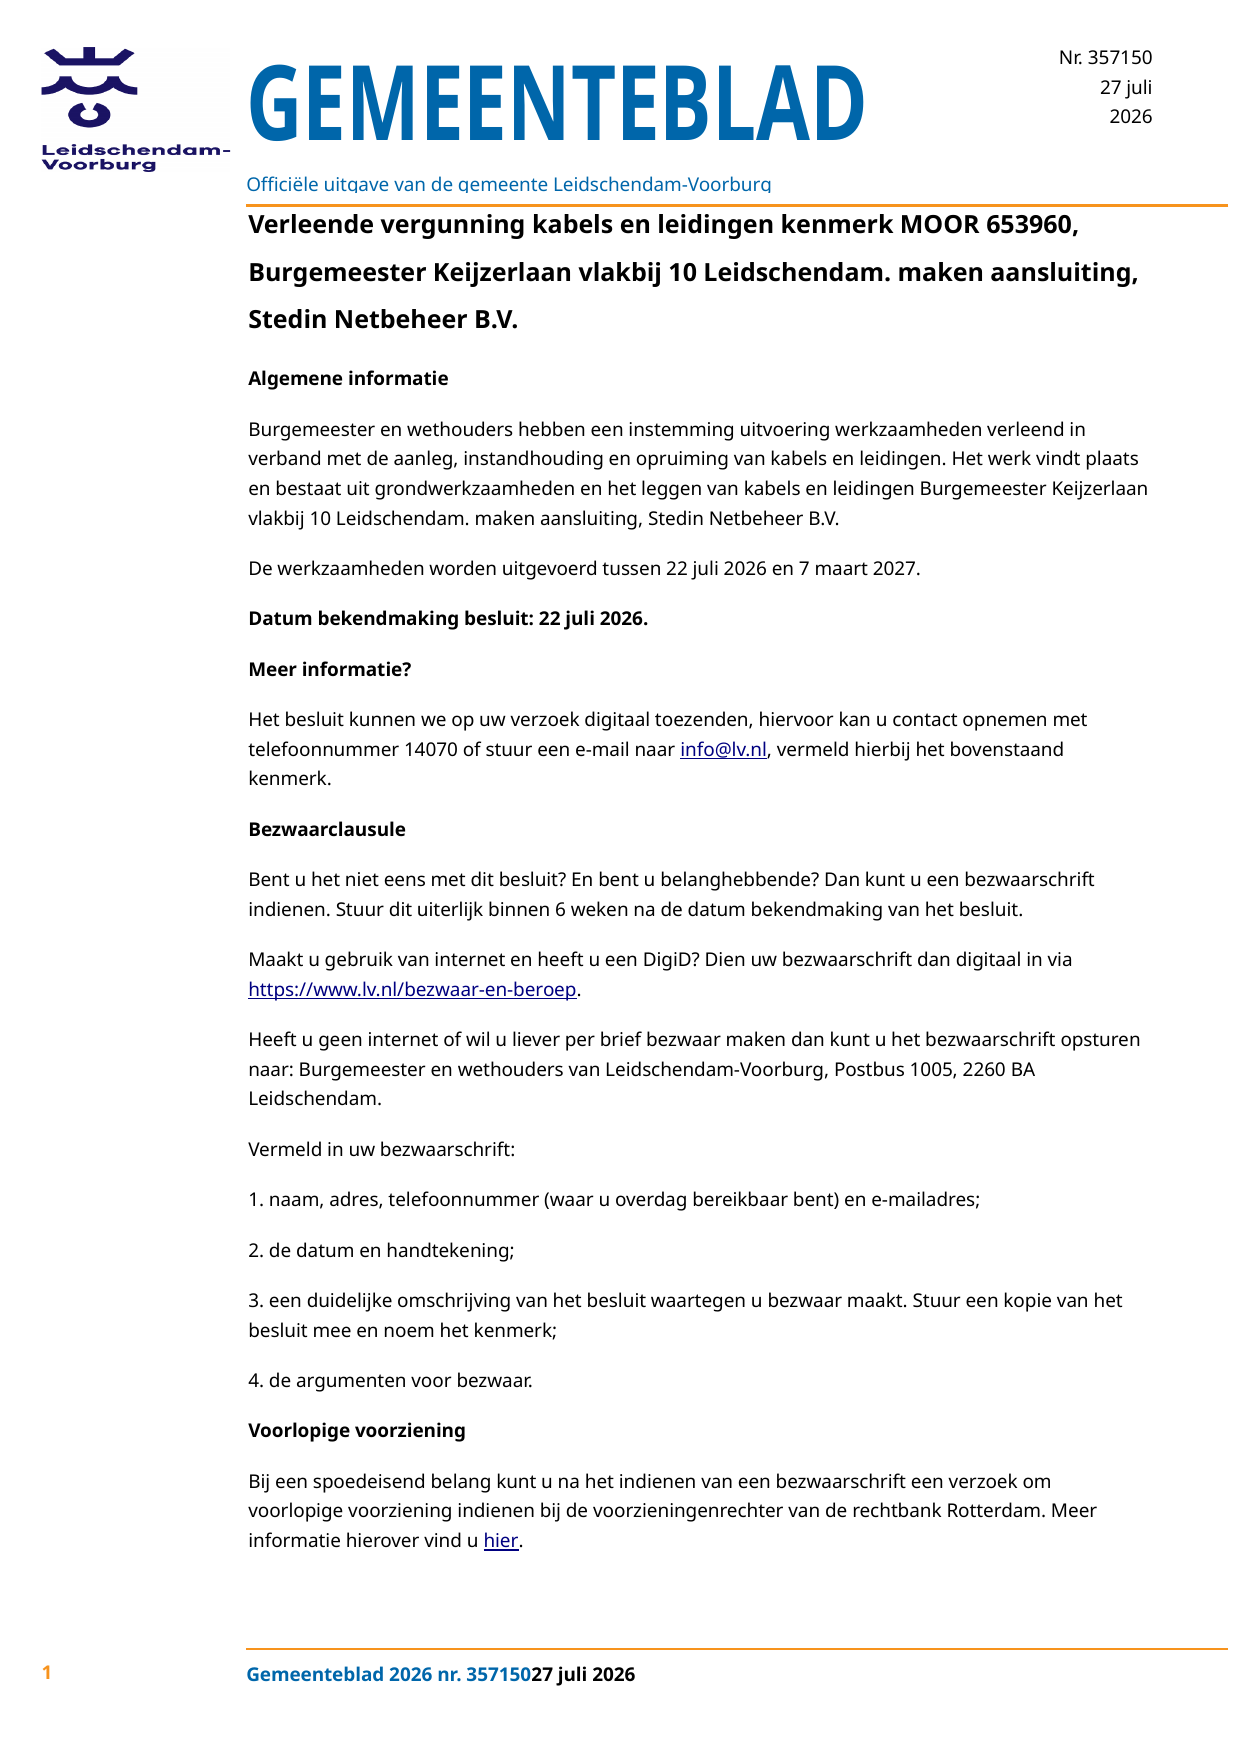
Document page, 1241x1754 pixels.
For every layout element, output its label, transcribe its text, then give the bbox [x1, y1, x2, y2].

picture [41, 47, 231, 172]
text Meer informatie? [248, 656, 1152, 682]
text Heeft u geen internet of wil u liever per brief bezwaar maken dan kunt u het bezwaarschrift opsturen naar: Burgemeester en wethouders van Leidschendam-Voorburg, Postbus 1005, 2260 BA Leidschendam. [248, 1026, 1152, 1111]
text Maakt u gebruik van internet en heeft u een DigiD? Dien uw bezwaarschrift dan digitaal in via https://www.lv.nl/bezwaar-en-beroep. [248, 946, 1152, 1002]
text Verleende vergunning kabels en leidingen kenmerk MOOR 653960, Burgemeester Keijzerlaan vlakbij 10 Leidschendam. maken aansluiting, Stedin Netbeheer B.V. [248, 207, 1152, 336]
text Bij een spoedeisend belang kunt u na het indienen van een bezwaarschrift een verzoek om voorlopige voorziening indienen bij de voorzieningenrechter van de rechtbank Rotterdam. Meer informatie hierover vind u hier. [248, 1468, 1152, 1553]
text Voorlopige voorziening [248, 1418, 1152, 1443]
text 3. een duidelijke omschrijving van het besluit waartegen u bezwaar maakt. Stuur een kopie van het besluit mee en noem het kenmerk; [248, 1287, 1152, 1342]
text 4. de argumenten voor bezwaar. [248, 1367, 1152, 1393]
text De werkzaamheden worden uitgevoerd tussen 22 juli 2026 en 7 maart 2027. [248, 555, 1152, 581]
text 2. de datum en handtekening; [248, 1237, 1152, 1262]
text Datum bekendmaking besluit: 22 juli 2026. [248, 606, 1152, 631]
text Bent u het niet eens met dit besluit? En bent u belanghebbende? Dan kunt u een bezwaarschrift indienen. Stuur dit uiterlijk binnen 6 weken na de datum bekendmaking van het besluit. [248, 866, 1152, 922]
text Het besluit kunnen we op uw verzoek digitaal toezenden, hiervoor kan u contact opnemen met telefoonnummer 14070 of stuur een e-mail naar info@lv.nl, vermeld hierbij het bovenstaand kenmerk. [248, 706, 1152, 791]
text Bezwaarclausule [248, 816, 1152, 842]
text 1. naam, adres, telefoonnummer (waar u overdag bereikbaar bent) en e-mailadres; [248, 1186, 1152, 1212]
text Vermeld in uw bezwaarschrift: [248, 1136, 1152, 1162]
text Algemene informatie [248, 366, 1152, 391]
text Burgemeester en wethouders hebben een instemming uitvoering werkzaamheden verleend in verband met de aanleg, instandhouding en opruiming van kabels en leidingen. Het werk vindt plaats en bestaat uit grondwerkzaamheden en het leggen van kabels en leidingen Burgemeester Keijzerlaan vlakbij 10 Leidschendam. maken aansluiting, Stedin Netbeheer B.V. [248, 416, 1152, 530]
